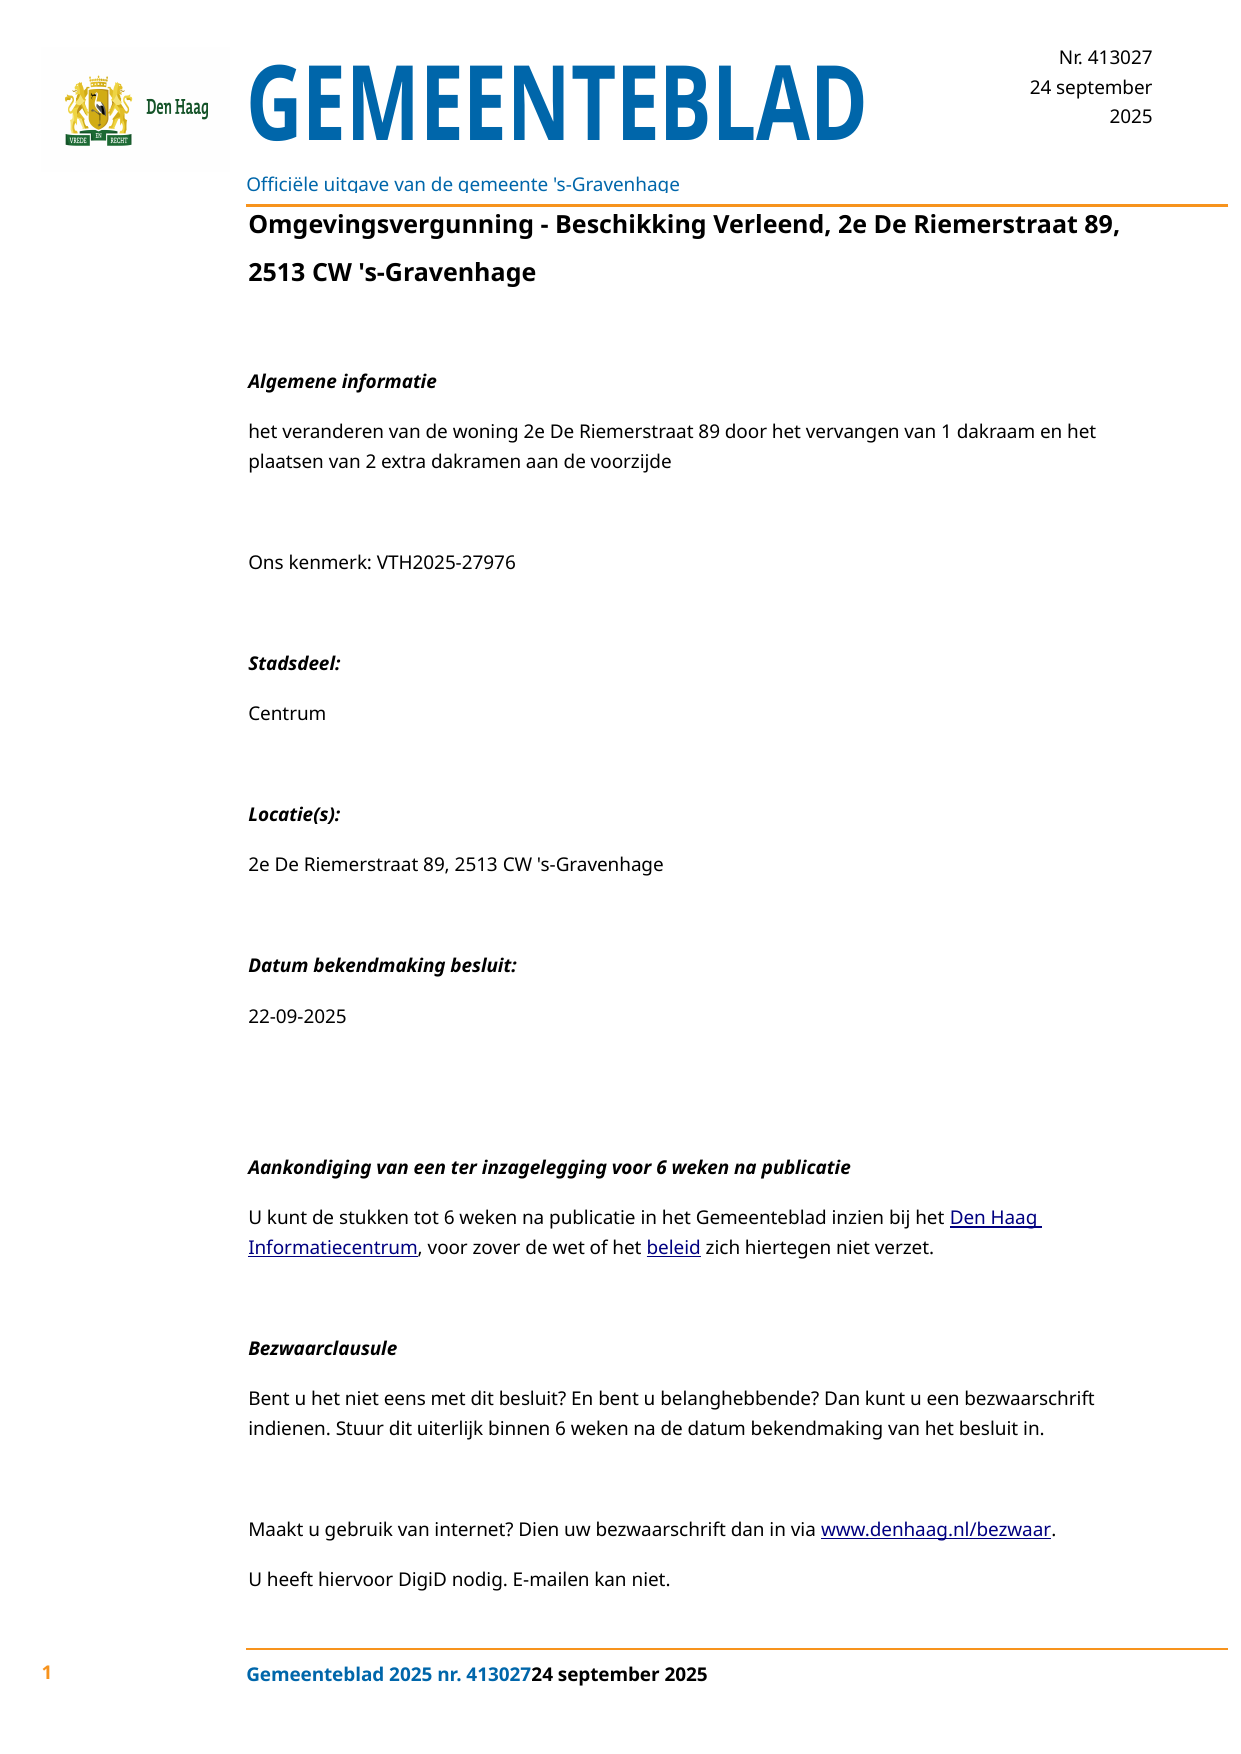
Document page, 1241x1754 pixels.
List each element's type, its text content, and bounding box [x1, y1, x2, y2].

text Bent u het niet eens met dit besluit? En bent u belanghebbende? Dan kunt u een bezwaarschrift indienen. Stuur dit uiterlijk binnen 6 weken na de datum bekendmaking van het besluit in. [248, 1385, 1152, 1441]
text Maakt u gebruik van internet? Dien uw bezwaarschrift dan in via www.denhaag.nl/bezwaar. [248, 1516, 1152, 1542]
text Aankondiging van een ter inzagelegging voor 6 weken na publicatie [248, 1154, 1152, 1180]
text 22-09-2025 [248, 1003, 1152, 1029]
text Locatie(s): [248, 801, 1152, 827]
text Centrum [248, 700, 1152, 726]
text Omgevingsvergunning - Beschikking Verleend, 2e De Riemerstraat 89, 2513 CW 's-Gravenhage [248, 207, 1152, 288]
text Ons kenmerk: VTH2025-27976 [248, 549, 1152, 575]
text U heeft hiervoor DigiD nodig. E-mailen kan niet. [248, 1566, 1152, 1592]
text Bezwaarclausule [248, 1335, 1152, 1361]
text Stadsdeel: [248, 650, 1152, 676]
text Datum bekendmaking besluit: [248, 952, 1152, 978]
text het veranderen van de woning 2e De Riemerstraat 89 door het vervangen van 1 dakraam en het plaatsen van 2 extra dakramen aan de voorzijde [248, 419, 1152, 474]
text Algemene informatie [248, 368, 1152, 394]
text 2e De Riemerstraat 89, 2513 CW 's-Gravenhage [248, 852, 1152, 877]
text U kunt de stukken tot 6 weken na publicatie in het Gemeenteblad inzien bij het Den Haag Informatiecentrum, voor zover de wet of het beleid zich hiertegen niet verzet. [248, 1204, 1152, 1260]
picture [41, 47, 231, 172]
